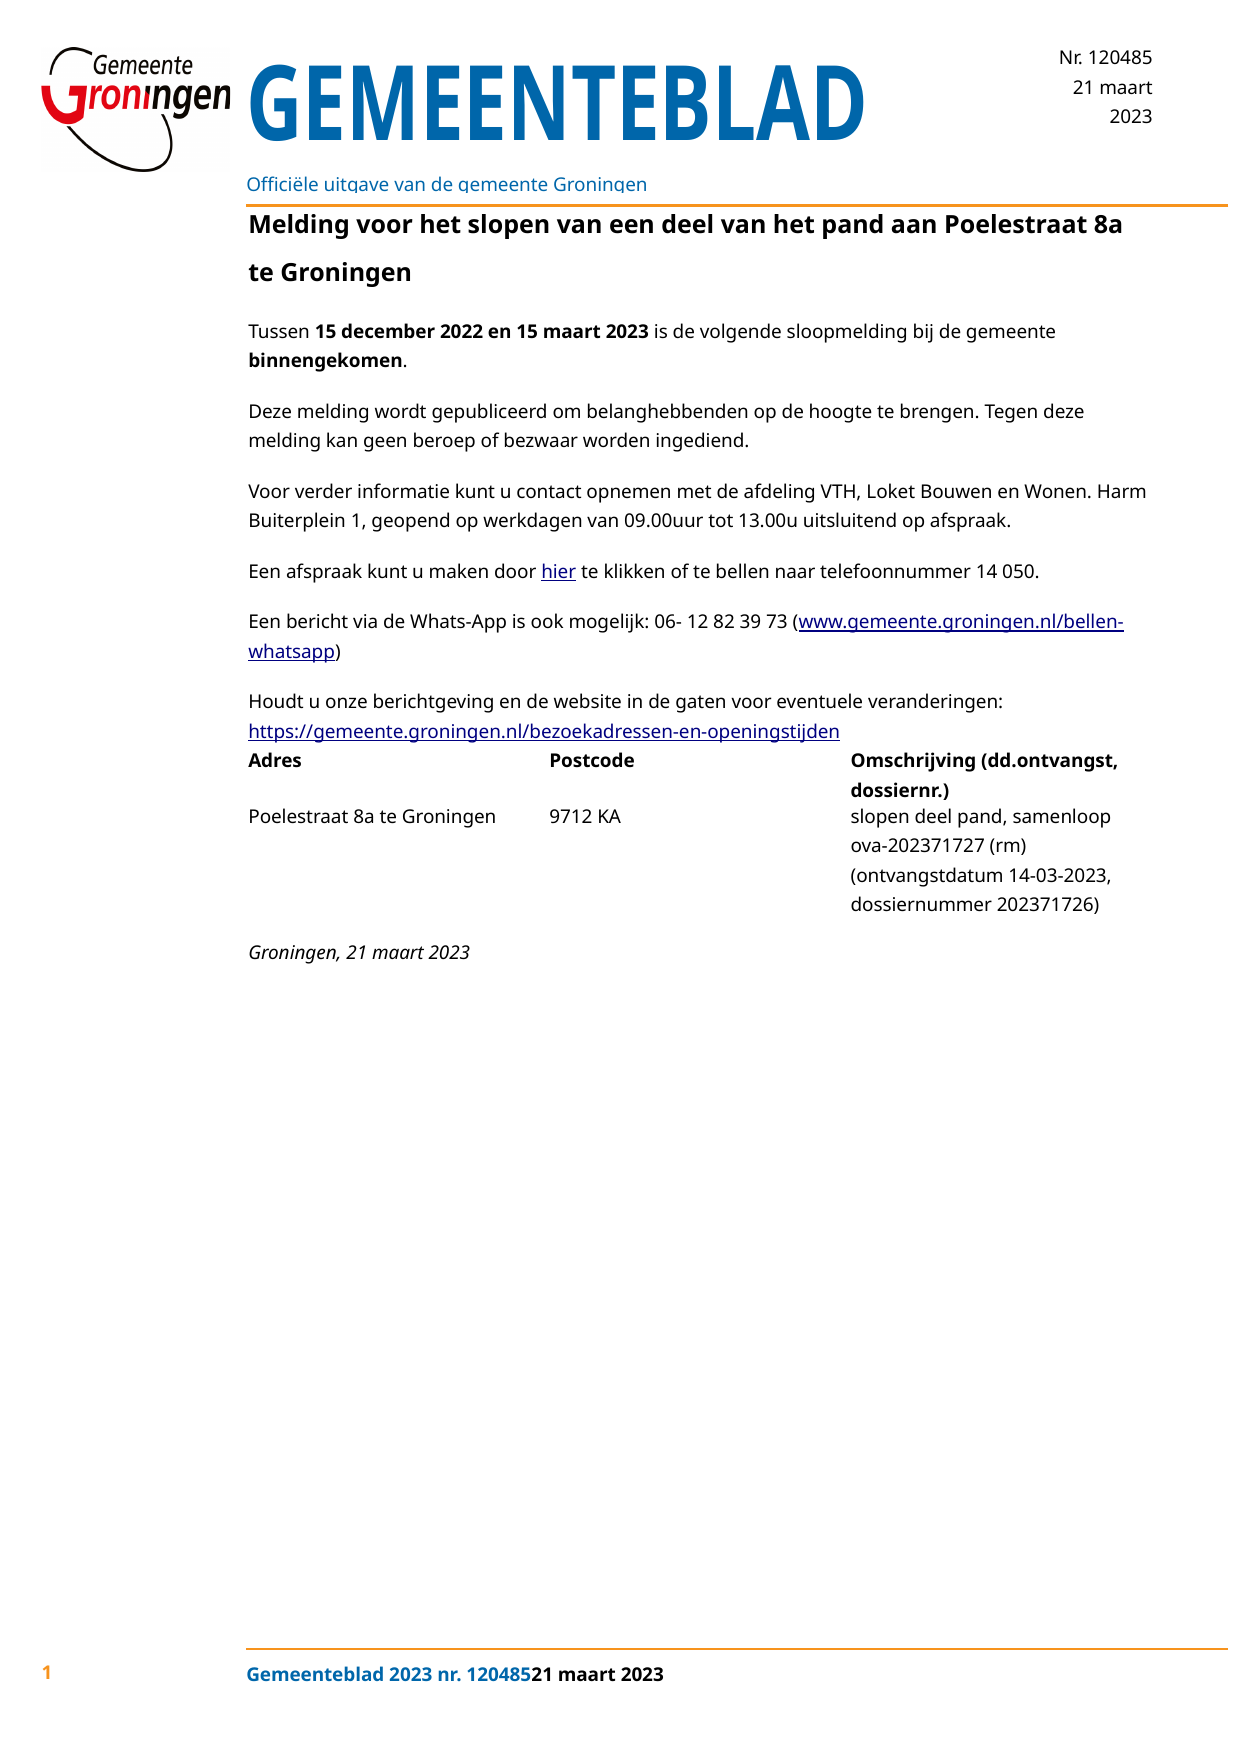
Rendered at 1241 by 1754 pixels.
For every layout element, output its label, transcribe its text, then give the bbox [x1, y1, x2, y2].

picture [41, 47, 231, 172]
table_header Postcode [549, 748, 850, 803]
text Houdt u onze berichtgeving en de website in de gaten voor eventuele veranderingen: https://gemeente.groningen.nl/bezoekadressen-en-openingstijden [248, 688, 1152, 744]
table_header Adres [248, 748, 549, 803]
text Melding voor het slopen van een deel van het pand aan Poelestraat 8a te Groningen [248, 207, 1152, 288]
text Tussen 15 december 2022 en 15 maart 2023 is de volgende sloopmelding bij de gemeente binnengekomen. [248, 318, 1152, 373]
table_cell 9712 KA [549, 803, 850, 917]
table_cell Poelestraat 8a te Groningen [248, 803, 549, 917]
text Een bericht via de Whats-App is ook mogelijk: 06- 12 82 39 73 (www.gemeente.groningen.nl/bellen-whatsapp) [248, 608, 1152, 664]
text Groningen, 21 maart 2023 [248, 939, 1152, 964]
text Voor verder informatie kunt u contact opnemen met de afdeling VTH, Loket Bouwen en Wonen. Harm Buiterplein 1, geopend op werkdagen van 09.00uur tot 13.00u uitsluitend op afspraak. [248, 478, 1152, 533]
table_header Omschrijving (dd.ontvangst, dossiernr.) [850, 748, 1152, 803]
table_cell slopen deel pand, samenloop ova-202371727 (rm) (ontvangstdatum 14-03-2023, dossiernummer 202371726) [850, 803, 1152, 917]
text Deze melding wordt gepubliceerd om belanghebbenden op de hoogte te brengen. Tegen deze melding kan geen beroep of bezwaar worden ingediend. [248, 398, 1152, 453]
text Een afspraak kunt u maken door hier te klikken of te bellen naar telefoonnummer 14 050. [248, 558, 1152, 584]
